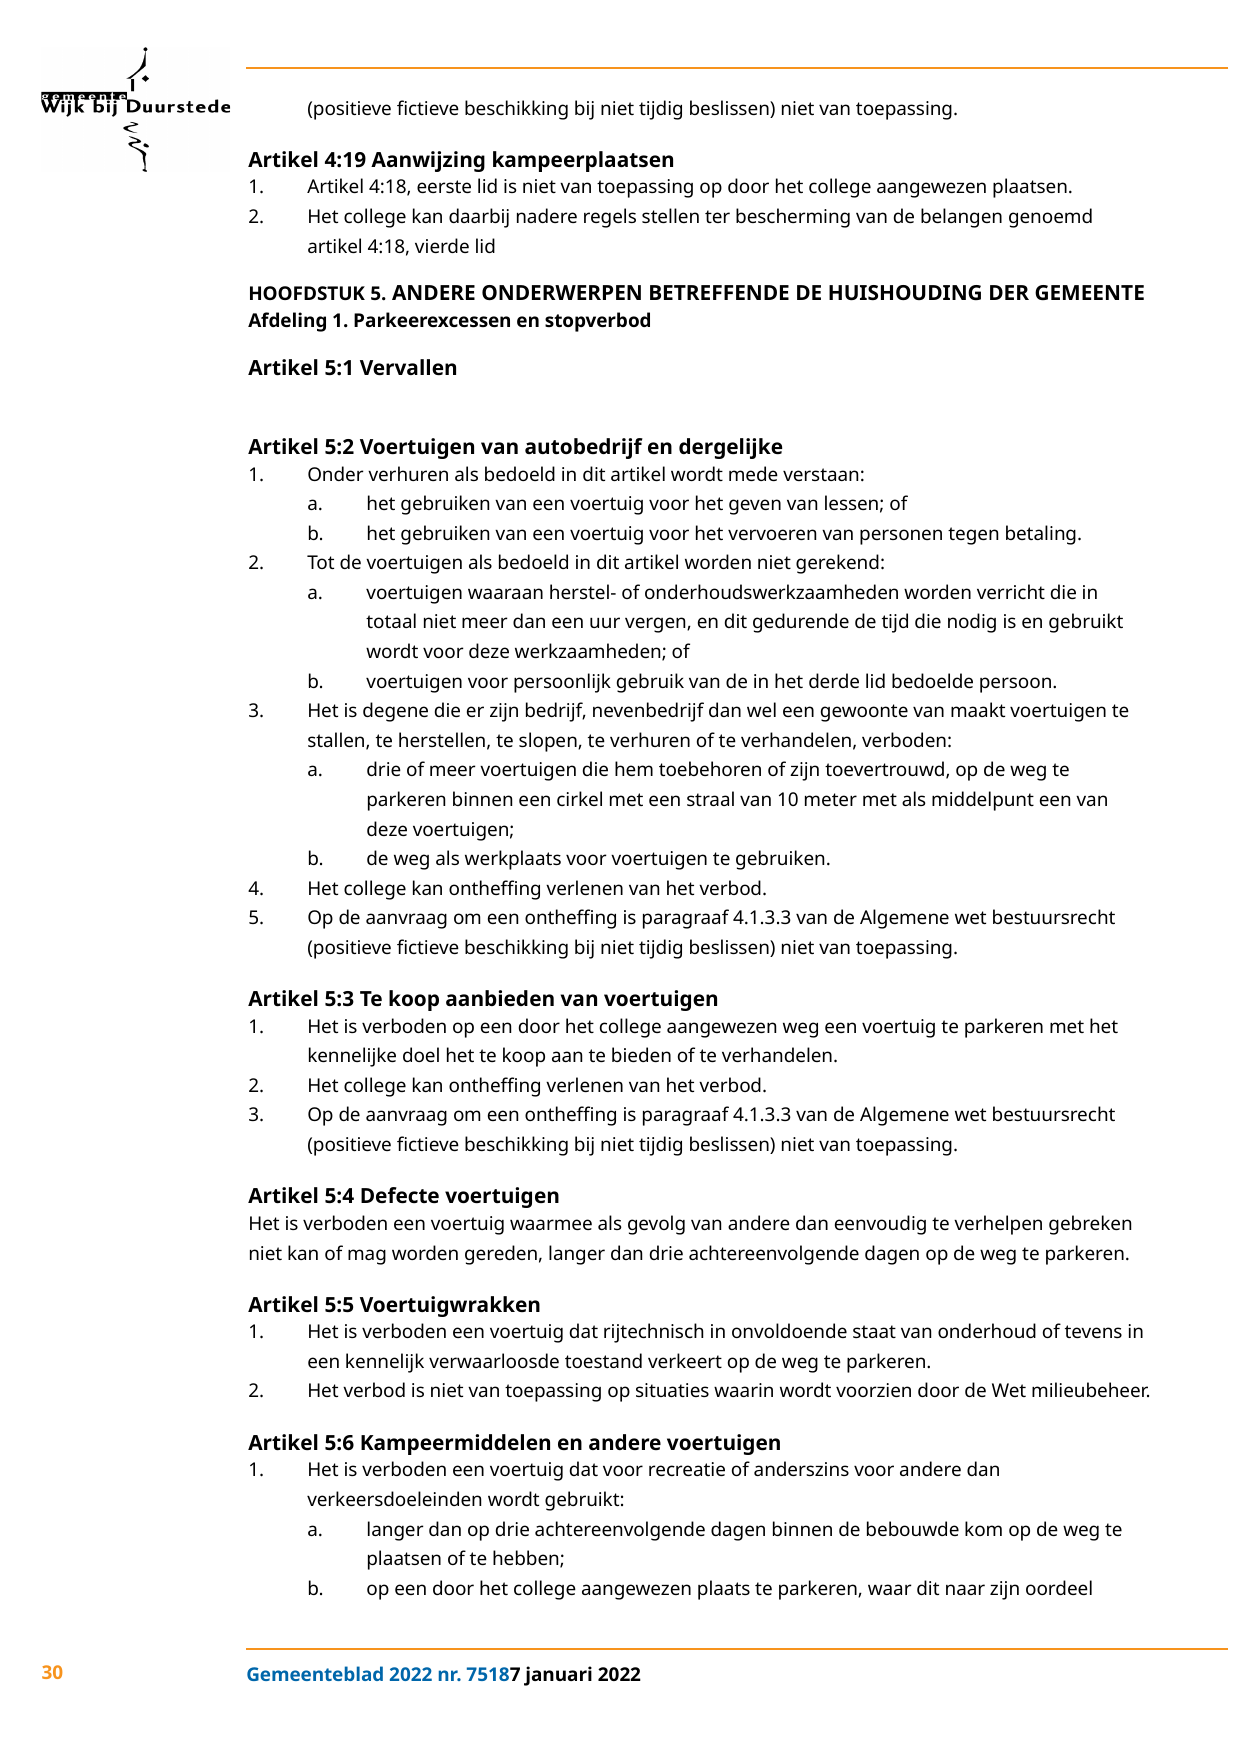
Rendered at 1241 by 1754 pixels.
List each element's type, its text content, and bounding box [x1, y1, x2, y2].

list Het verbod is niet van toepassing op situaties waarin wordt voorzien door de Wet milieubeheer. [248, 1378, 1152, 1403]
text Artikel 5:4 Defecte voertuigen [248, 1182, 1152, 1210]
list Het college kan ontheffing verlenen van het verbod. [248, 875, 1152, 901]
text Artikel 5:5 Voertuigwrakken [248, 1290, 1152, 1318]
list Het is verboden op een door het college aangewezen weg een voertuig te parkeren met het kennelijke doel het te koop aan te bieden of te verhandelen. [248, 1013, 1152, 1068]
picture [41, 47, 231, 172]
list Het college kan daarbij nadere regels stellen ter bescherming van de belangen genoemd artikel 4:18, vierde lid [248, 203, 1152, 258]
text HOOFDSTUK 5. ANDERE ONDERWERPEN BETREFFENDE DE HUISHOUDING DER GEMEENTE [248, 278, 1152, 307]
text Afdeling 1. Parkeerexcessen en stopverbod [248, 307, 1152, 333]
text Artikel 5:1 Vervallen [248, 353, 1152, 382]
list Het college kan ontheffing verlenen van het verbod. [248, 1072, 1152, 1098]
list drie of meer voertuigen die hem toebehoren of zijn toevertrouwd, op de weg te parkeren binnen een cirkel met een straal van 10 meter met als middelpunt een van deze voertuigen; [307, 757, 1152, 841]
list Het is verboden een voertuig dat voor recreatie of anderszins voor andere dan verkeersdoeleinden wordt gebruikt: [248, 1457, 1152, 1512]
list Het is verboden een voertuig dat rijtechnisch in onvoldoende staat van onderhoud of tevens in een kennelijk verwaarloosde toestand verkeert op de weg te parkeren. [248, 1318, 1152, 1374]
list langer dan op drie achtereenvolgende dagen binnen de bebouwde kom op de weg te plaatsen of te hebben; [307, 1516, 1152, 1571]
list voertuigen voor persoonlijk gebruik van de in het derde lid bedoelde persoon. [307, 668, 1152, 693]
list Op de aanvraag om een ontheffing is paragraaf 4.1.3.3 van de Algemene wet bestuursrecht (positieve fictieve beschikking bij niet tijdig beslissen) niet van toepassing. [248, 904, 1152, 960]
list (positieve fictieve beschikking bij niet tijdig beslissen) niet van toepassing. [248, 95, 1152, 121]
list op een door het college aangewezen plaats te parkeren, waar dit naar zijn oordeel [307, 1575, 1152, 1601]
list Artikel 4:18, eerste lid is niet van toepassing op door het college aangewezen plaatsen. [248, 174, 1152, 199]
list Onder verhuren als bedoeld in dit artikel wordt mede verstaan: [248, 461, 1152, 486]
text Artikel 4:19 Aanwijzing kampeerplaatsen [248, 145, 1152, 174]
text Artikel 5:6 Kampeermiddelen en andere voertuigen [248, 1428, 1152, 1457]
list Tot de voertuigen als bedoeld in dit artikel worden niet gerekend: [248, 549, 1152, 575]
list het gebruiken van een voertuig voor het geven van lessen; of [307, 490, 1152, 516]
list het gebruiken van een voertuig voor het vervoeren van personen tegen betaling. [307, 520, 1152, 546]
text Het is verboden een voertuig waarmee als gevolg van andere dan eenvoudig te verhelpen gebreken niet kan of mag worden gereden, langer dan drie achtereenvolgende dagen op de weg te parkeren. [248, 1210, 1152, 1265]
text Artikel 5:3 Te koop aanbieden van voertuigen [248, 984, 1152, 1013]
list voertuigen waaraan herstel- of onderhoudswerkzaamheden worden verricht die in totaal niet meer dan een uur vergen, en dit gedurende de tijd die nodig is en gebruikt wordt voor deze werkzaamheden; of [307, 579, 1152, 664]
list Op de aanvraag om een ontheffing is paragraaf 4.1.3.3 van de Algemene wet bestuursrecht (positieve fictieve beschikking bij niet tijdig beslissen) niet van toepassing. [248, 1102, 1152, 1157]
list de weg als werkplaats voor voertuigen te gebruiken. [307, 845, 1152, 871]
text Artikel 5:2 Voertuigen van autobedrijf en dergelijke [248, 432, 1152, 461]
list Het is degene die er zijn bedrijf, nevenbedrijf dan wel een gewoonte van maakt voertuigen te stallen, te herstellen, te slopen, te verhuren of te verhandelen, verboden: [248, 697, 1152, 753]
